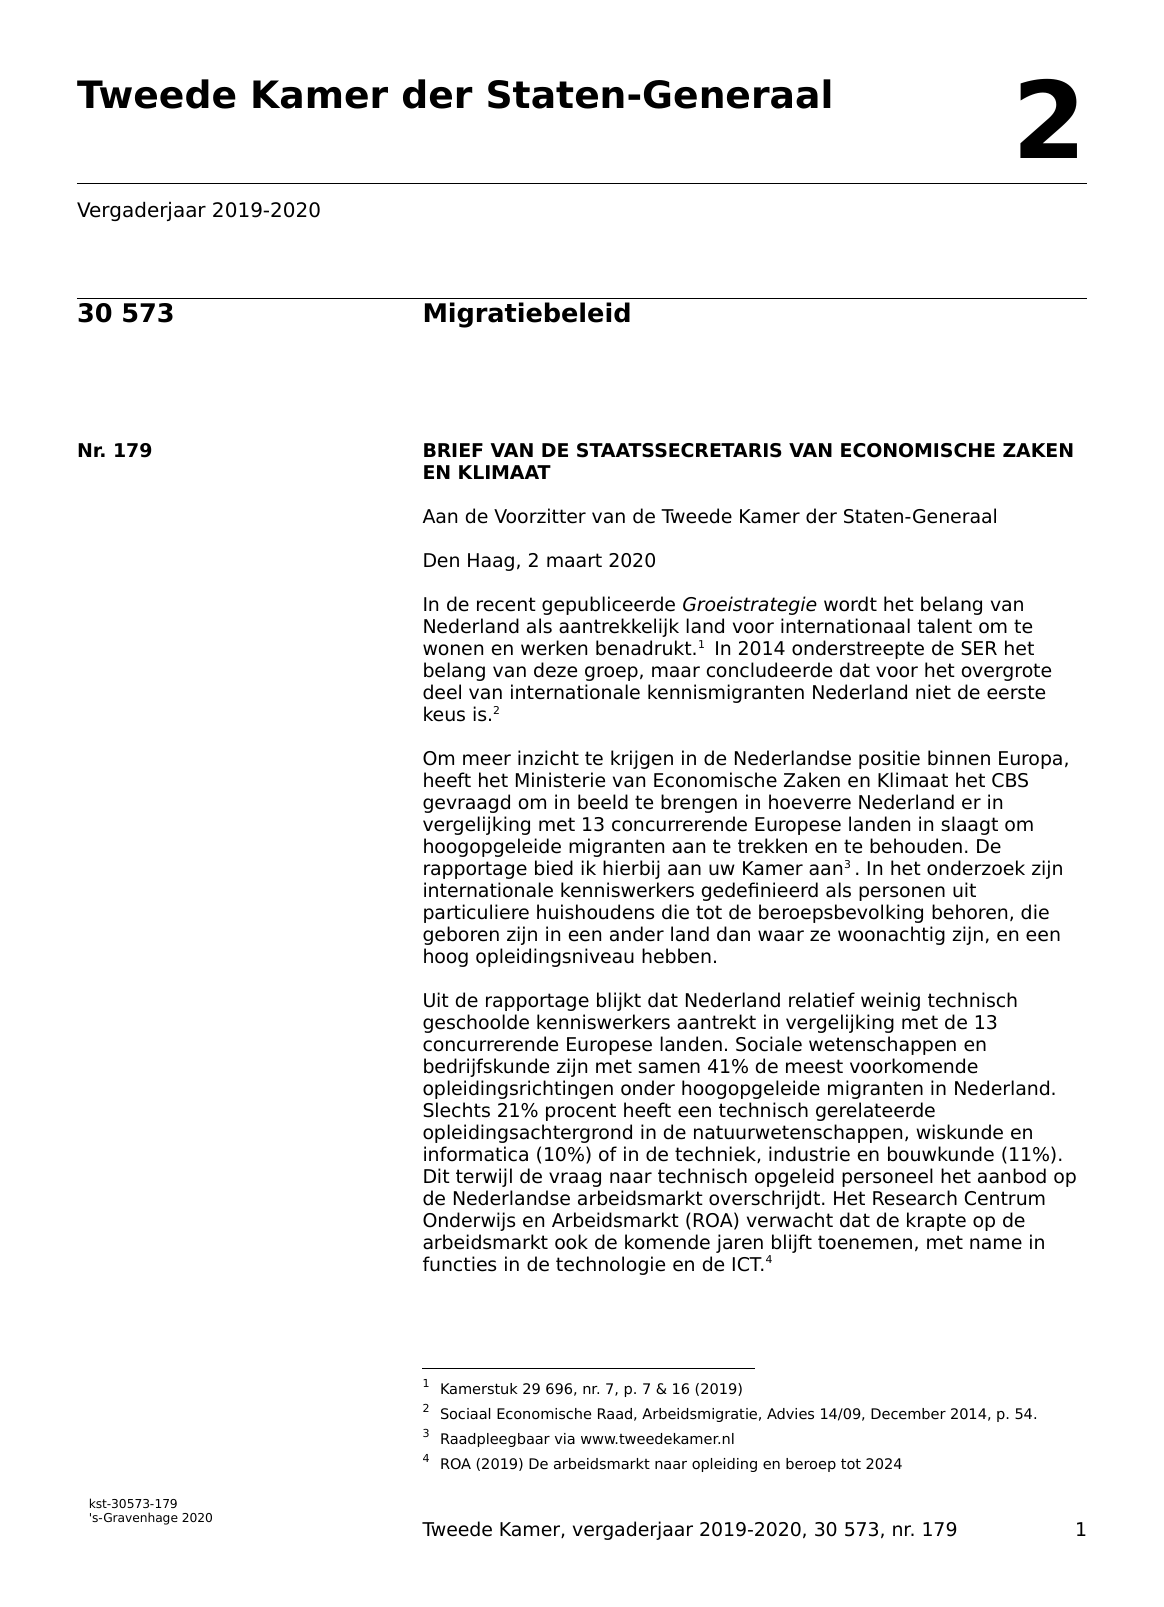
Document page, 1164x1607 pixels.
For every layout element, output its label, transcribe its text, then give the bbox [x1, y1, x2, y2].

text Raadpleegbaar via www.tweedekamer.nl [422, 1427, 1087, 1449]
text ROA (2019) De arbeidsmarkt naar opleiding en beroep tot 2024 [422, 1452, 1087, 1474]
text Om meer inzicht te krijgen in de Nederlandse positie binnen Europa, heeft het Ministerie van Economische Zaken en Klimaat het CBS gevraagd om in beeld te brengen in hoeverre Nederland er in vergelijking met 13 concurrerende Europese landen in slaagt om hoogopgeleide migranten aan te trekken en te behouden. De rapportage bied ik hierbij aan uw Kamer aan. In het onderzoek zijn internationale kenniswerkers gedefinieerd als personen uit particuliere huishoudens die tot de beroepsbevolking behoren, die geboren zijn in een ander land dan waar ze woonachtig zijn, en een hoog opleidingsniveau hebben. [422, 748, 1087, 968]
text Sociaal Economische Raad, Arbeidsmigratie, Advies 14/09, December 2014, p. 54. [422, 1402, 1087, 1424]
text 's-Gravenhage 2020 [88, 1511, 323, 1525]
text In de recent gepubliceerde Groeistrategie wordt het belang van Nederland als aantrekkelijk land voor internationaal talent om te wonen en werken benadrukt. In 2014 onderstreepte de SER het belang van deze groep, maar concludeerde dat voor het overgrote deel van internationale kennismigranten Nederland niet de eerste keus is. [422, 594, 1087, 726]
text Den Haag, 2 maart 2020 [422, 550, 1087, 572]
table_cell Vergaderjaar 2019-2020 [77, 184, 1087, 298]
text Aan de Voorzitter van de Tweede Kamer der Staten-Generaal [422, 506, 1087, 528]
text kst-30573-179 [88, 1497, 323, 1511]
text Kamerstuk 29 696, nr. 7, p. 7 & 16 (2019) [422, 1377, 1087, 1399]
table_header 2 [886, 59, 1087, 183]
subtitle 30 573 Migratiebeleid [77, 299, 1087, 329]
text Uit de rapportage blijkt dat Nederland relatief weinig technisch geschoolde kenniswerkers aantrekt in vergelijking met de 13 concurrerende Europese landen. Sociale wetenschappen en bedrijfskunde zijn met samen 41% de meest voorkomende opleidingsrichtingen onder hoogopgeleide migranten in Nederland. Slechts 21% procent heeft een technisch gerelateerde opleidingsachtergrond in de natuurwetenschappen, wiskunde en informatica (10%) of in de techniek, industrie en bouwkunde (11%). Dit terwijl de vraag naar technisch opgeleid personeel het aanbod op de Nederlandse arbeidsmarkt overschrijdt. Het Research Centrum Onderwijs en Arbeidsmarkt (ROA) verwacht dat de krapte op de arbeidsmarkt ook de komende jaren blijft toenemen, met name in functies in de technologie en de ICT. [422, 990, 1087, 1276]
table_header Tweede Kamer der Staten-Generaal [77, 59, 886, 183]
subtitle Nr. 179 BRIEF VAN DE STAATSSECRETARIS VAN ECONOMISCHE ZAKEN EN KLIMAAT [77, 440, 1087, 484]
